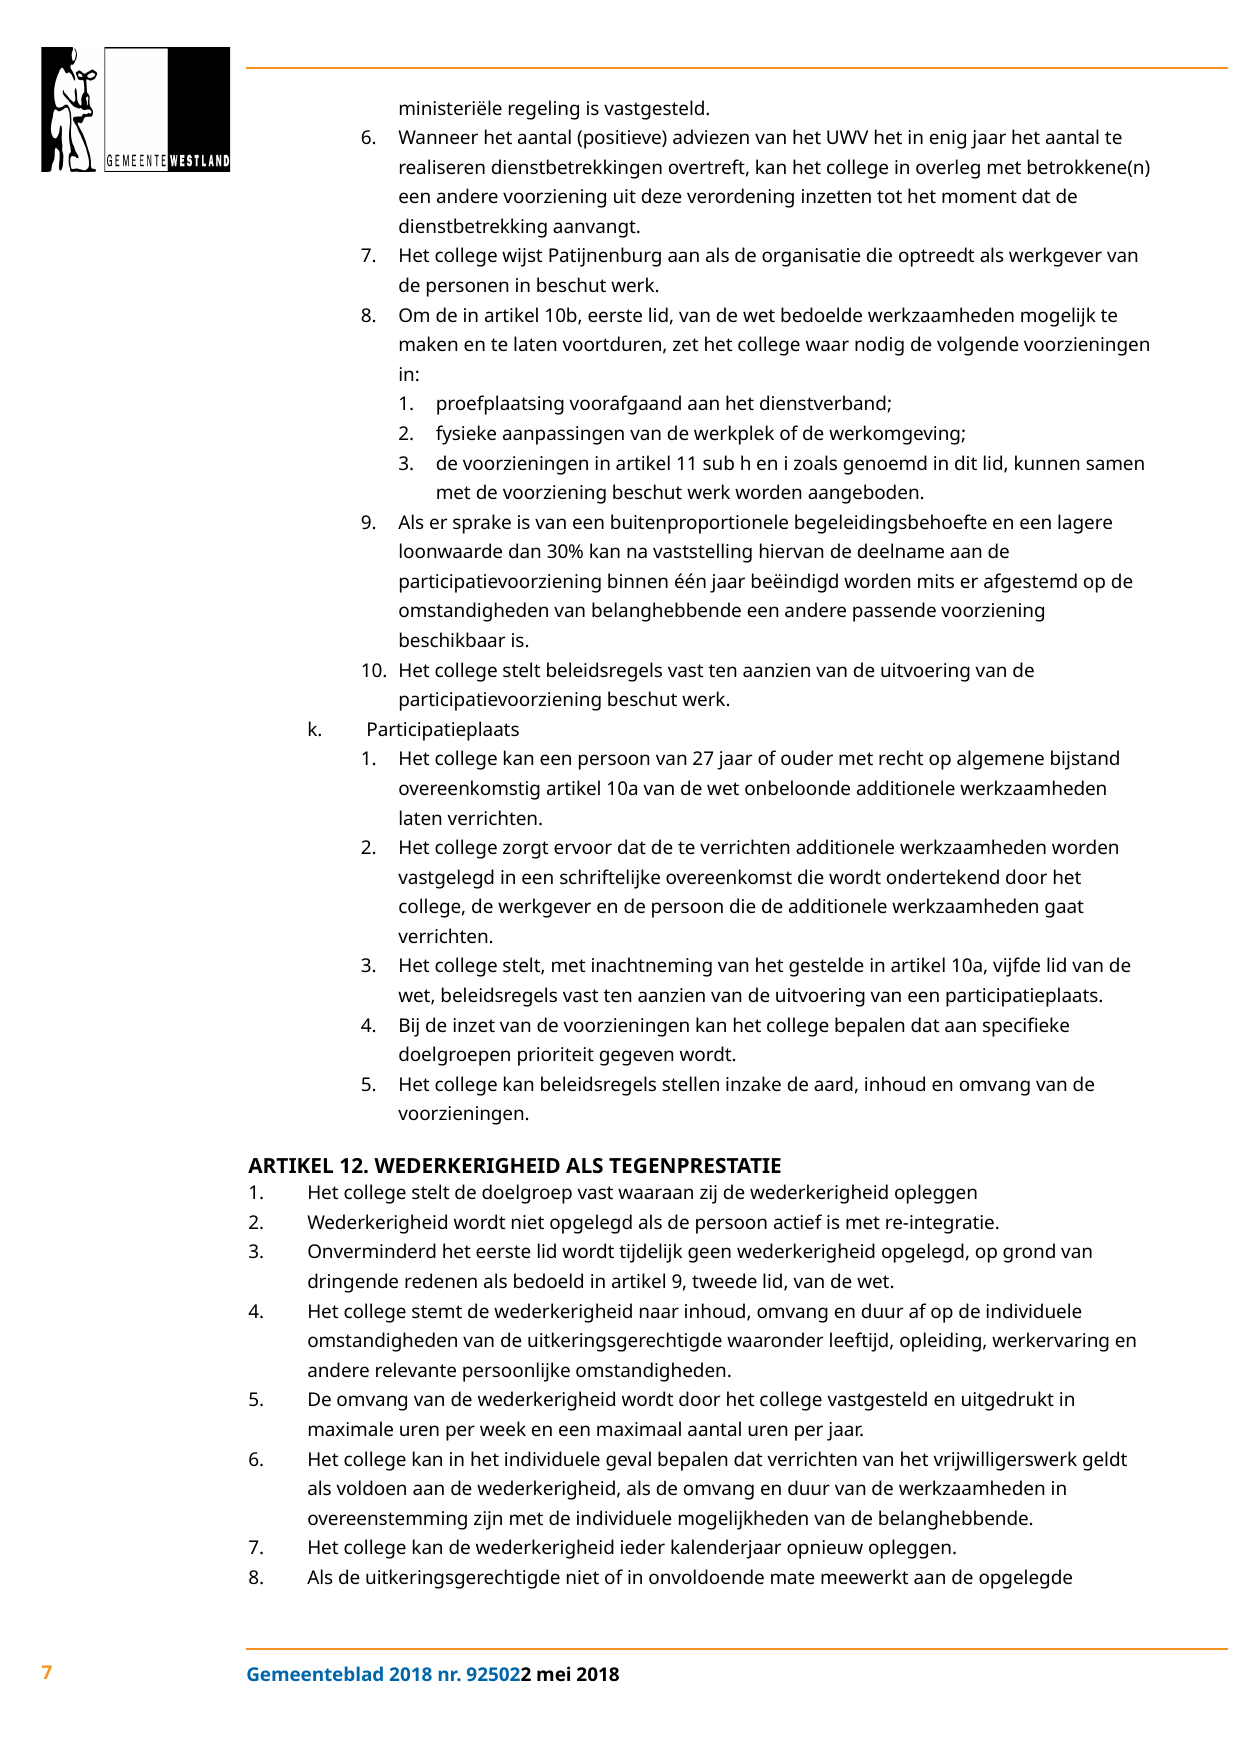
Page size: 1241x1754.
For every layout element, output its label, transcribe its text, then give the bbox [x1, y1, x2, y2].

list Het college kan beleidsregels stellen inzake de aard, inhoud en omvang van de voorzieningen. [361, 1071, 1152, 1126]
list Het college zorgt ervoor dat de te verrichten additionele werkzaamheden worden vastgelegd in een schriftelijke overeenkomst die wordt ondertekend door het college, de werkgever en de persoon die de additionele werkzaamheden gaat verrichten. [361, 834, 1152, 949]
list Wanneer het aantal (positieve) adviezen van het UWV het in enig jaar het aantal te realiseren dienstbetrekkingen overtreft, kan het college in overleg met betrokkene(n) een andere voorziening uit deze verordening inzetten tot het moment dat de dienstbetrekking aanvangt. [361, 124, 1152, 239]
list Het college stelt, met inachtneming van het gestelde in artikel 10a, vijfde lid van de wet, beleidsregels vast ten aanzien van de uitvoering van een participatieplaats. [361, 953, 1152, 1008]
list Het college stemt de wederkerigheid naar inhoud, omvang en duur af op de individuele omstandigheden van de uitkeringsgerechtigde waaronder leeftijd, opleiding, werkervaring en andere relevante persoonlijke omstandigheden. [248, 1298, 1152, 1383]
text ARTIKEL 12. WEDERKERIGHEID ALS TEGENPRESTATIE [248, 1151, 1152, 1179]
list Onverminderd het eerste lid wordt tijdelijk geen wederkerigheid opgelegd, op grond van dringende redenen als bedoeld in artikel 9, tweede lid, van de wet. [248, 1239, 1152, 1294]
list Wederkerigheid wordt niet opgelegd als de persoon actief is met re-integratie. [248, 1209, 1152, 1235]
list Als er sprake is van een buitenproportionele begeleidingsbehoefte en een lagere loonwaarde dan 30% kan na vaststelling hiervan de deelname aan de participatievoorziening binnen één jaar beëindigd worden mits er afgestemd op de omstandigheden van belanghebbende een andere passende voorziening beschikbaar is. [361, 509, 1152, 653]
list proefplaatsing voorafgaand aan het dienstverband; [398, 391, 1152, 416]
list Als de uitkeringsgerechtigde niet of in onvoldoende mate meewerkt aan de opgelegde [248, 1564, 1152, 1590]
list Het college kan in het individuele geval bepalen dat verrichten van het vrijwilligerswerk geldt als voldoen aan de wederkerigheid, als de omvang en duur van de werkzaamheden in overeenstemming zijn met de individuele mogelijkheden van de belanghebbende. [248, 1446, 1152, 1531]
list fysieke aanpassingen van de werkplek of de werkomgeving; [398, 420, 1152, 446]
list Om de in artikel 10b, eerste lid, van de wet bedoelde werkzaamheden mogelijk te maken en te laten voortduren, zet het college waar nodig de volgende voorzieningen in: [361, 302, 1152, 387]
list Participatieplaats [307, 716, 1152, 742]
list Het college stelt beleidsregels vast ten aanzien van de uitvoering van de participatievoorziening beschut werk. [361, 657, 1152, 712]
list Bij de inzet van de voorzieningen kan het college bepalen dat aan specifieke doelgroepen prioriteit gegeven wordt. [361, 1012, 1152, 1067]
list De omvang van de wederkerigheid wordt door het college vastgesteld en uitgedrukt in maximale uren per week en een maximaal aantal uren per jaar. [248, 1387, 1152, 1442]
list de voorzieningen in artikel 11 sub h en i zoals genoemd in dit lid, kunnen samen met de voorziening beschut werk worden aangeboden. [398, 450, 1152, 505]
list ministeriële regeling is vastgesteld. [361, 95, 1152, 121]
list Het college kan een persoon van 27 jaar of ouder met recht op algemene bijstand overeenkomstig artikel 10a van de wet onbeloonde additionele werkzaamheden laten verrichten. [361, 746, 1152, 831]
list Het college stelt de doelgroep vast waaraan zij de wederkerigheid opleggen [248, 1179, 1152, 1205]
list Het college wijst Patijnenburg aan als de organisatie die optreedt als werkgever van de personen in beschut werk. [361, 243, 1152, 298]
list Het college kan de wederkerigheid ieder kalenderjaar opnieuw opleggen. [248, 1534, 1152, 1560]
picture [41, 47, 231, 172]
